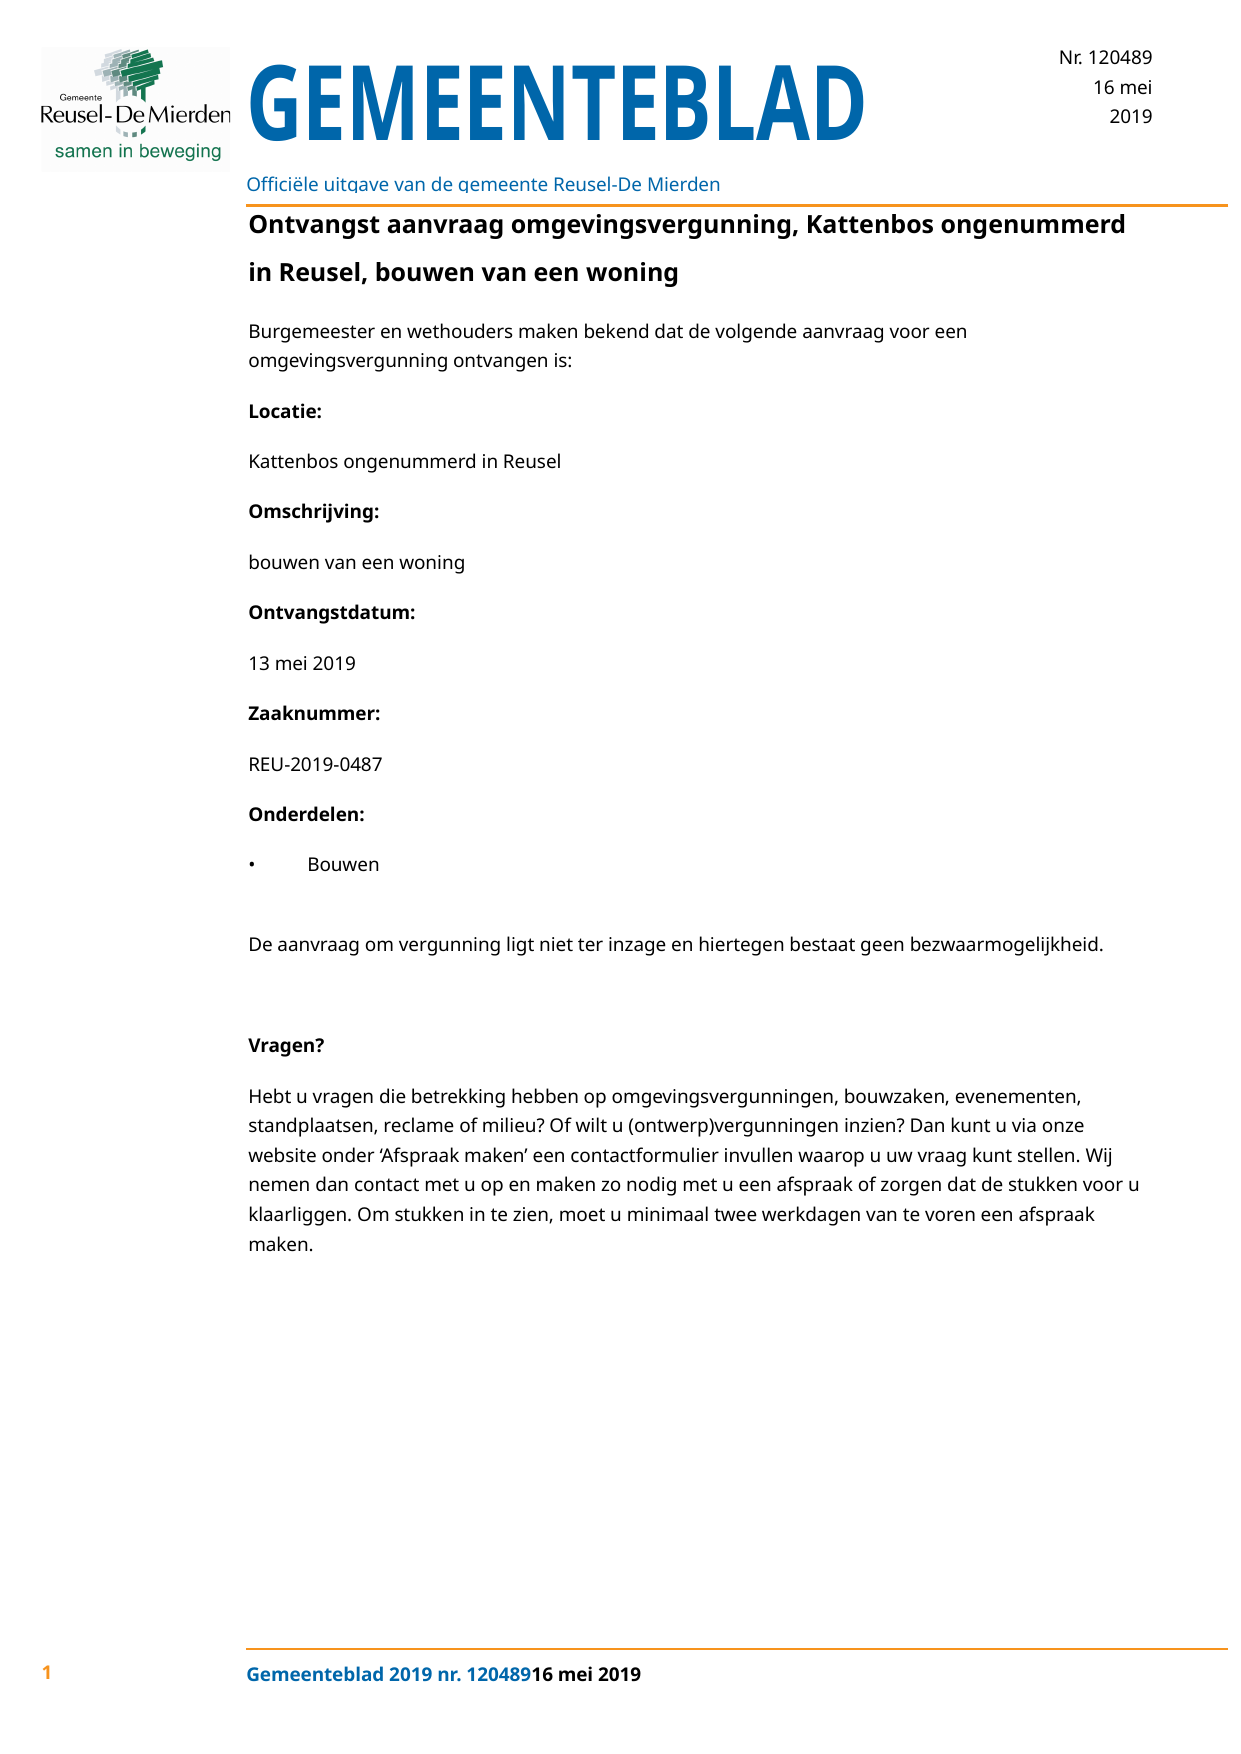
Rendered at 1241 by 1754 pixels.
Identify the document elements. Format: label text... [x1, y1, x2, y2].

text Onderdelen: [248, 801, 1152, 827]
text Vragen? [248, 1032, 1152, 1058]
text Ontvangst aanvraag omgevingsvergunning, Kattenbos ongenummerd in Reusel, bouwen van een woning [248, 207, 1152, 288]
text REU-2019-0487 [248, 751, 1152, 777]
text Kattenbos ongenummerd in Reusel [248, 448, 1152, 474]
text Hebt u vragen die betrekking hebben op omgevingsvergunningen, bouwzaken, evenementen, standplaatsen, reclame of milieu? Of wilt u (ontwerp)vergunningen inzien? Dan kunt u via onze website onder ‘Afspraak maken’ een contactformulier invullen waarop u uw vraag kunt stellen. Wij nemen dan contact met u op en maken zo nodig met u een afspraak of zorgen dat de stukken voor u klaarliggen. Om stukken in te zien, moet u minimaal twee werkdagen van te voren een afspraak maken. [248, 1083, 1152, 1257]
text bouwen van een woning [248, 549, 1152, 575]
picture [41, 47, 231, 172]
text 13 mei 2019 [248, 650, 1152, 676]
text Ontvangstdatum: [248, 599, 1152, 625]
list Bouwen [248, 852, 1152, 877]
text Locatie: [248, 398, 1152, 424]
text Omschrijving: [248, 499, 1152, 524]
text Burgemeester en wethouders maken bekend dat de volgende aanvraag voor een omgevingsvergunning ontvangen is: [248, 318, 1152, 373]
text De aanvraag om vergunning ligt niet ter inzage en hiertegen bestaat geen bezwaarmogelijkheid. [248, 932, 1152, 957]
text Zaaknummer: [248, 700, 1152, 726]
